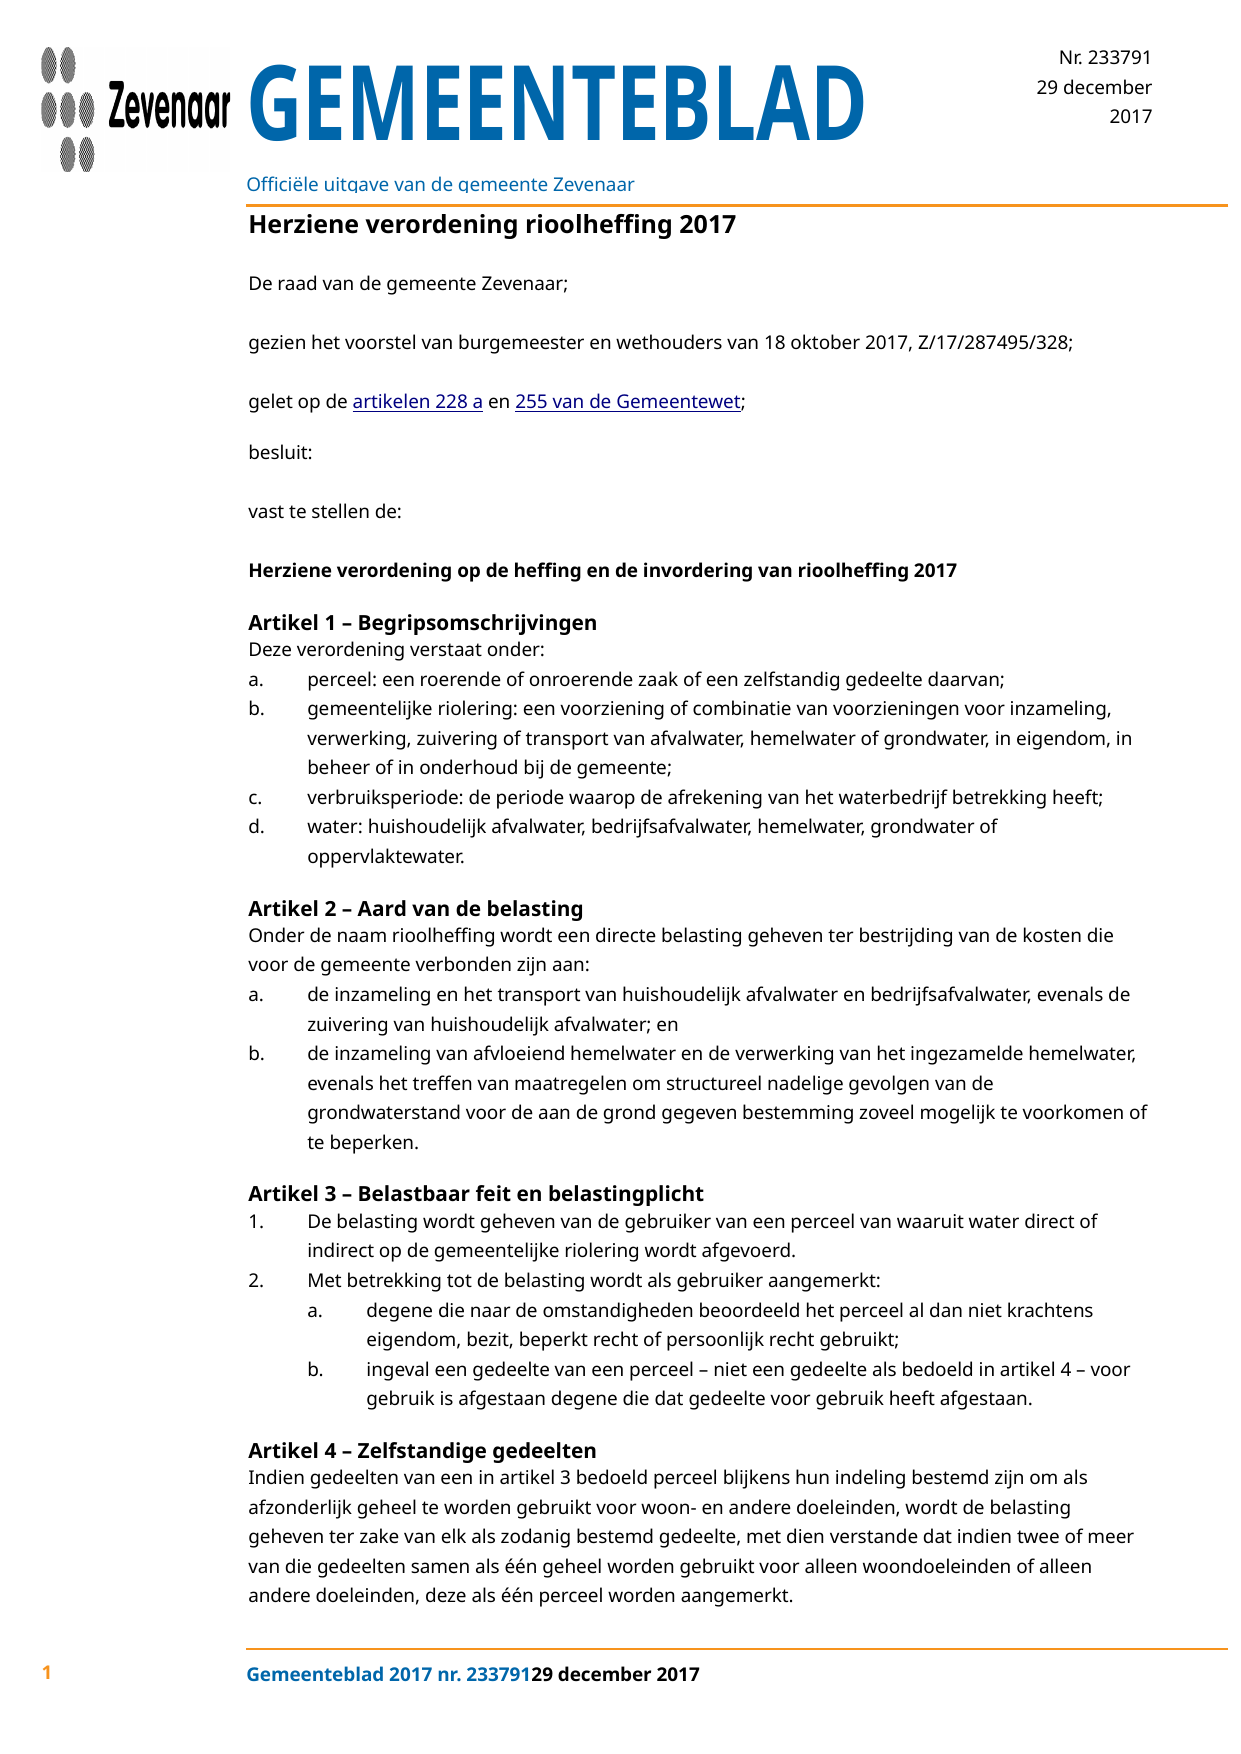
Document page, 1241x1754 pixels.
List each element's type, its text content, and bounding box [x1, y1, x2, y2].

list de inzameling van afvloeiend hemelwater en de verwerking van het ingezamelde hemelwater, evenals het treffen van maatregelen om structureel nadelige gevolgen van de grondwaterstand voor de aan de grond gegeven bestemming zoveel mogelijk te voorkomen of te beperken. [248, 1040, 1152, 1155]
text Artikel 2 – Aard van de belasting [248, 894, 1152, 922]
text Indien gedeelten van een in artikel 3 bedoeld perceel blijkens hun indeling bestemd zijn om als afzonderlijk geheel te worden gebruikt voor woon- en andere doeleinden, wordt de belasting geheven ter zake van elk als zodanig bestemd gedeelte, met dien verstande dat indien twee of meer van die gedeelten samen als één geheel worden gebruikt voor alleen woondoeleinden of alleen andere doeleinden, deze als één perceel worden aangemerkt. [248, 1464, 1152, 1608]
picture [41, 47, 231, 172]
list ingeval een gedeelte van een perceel – niet een gedeelte als bedoeld in artikel 4 – voor gebruik is afgestaan degene die dat gedeelte voor gebruik heeft afgestaan. [307, 1356, 1152, 1411]
list Met betrekking tot de belasting wordt als gebruiker aangemerkt: [248, 1267, 1152, 1293]
text Deze verordening verstaat onder: [248, 636, 1152, 662]
list water: huishoudelijk afvalwater, bedrijfsafvalwater, hemelwater, grondwater of oppervlaktewater. [248, 814, 1152, 869]
text gelet op de artikelen 228 a en 255 van de Gemeentewet; [248, 389, 1152, 414]
list verbruiksperiode: de periode waarop de afrekening van het waterbedrijf betrekking heeft; [248, 784, 1152, 810]
text Artikel 3 – Belastbaar feit en belastingplicht [248, 1179, 1152, 1208]
text Artikel 4 – Zelfstandige gedeelten [248, 1436, 1152, 1464]
text Herziene verordening op de heffing en de invordering van rioolheffing 2017 [248, 557, 1152, 583]
text Artikel 1 – Begripsomschrijvingen [248, 608, 1152, 636]
list perceel: een roerende of onroerende zaak of een zelfstandig gedeelte daarvan; [248, 666, 1152, 691]
text Herziene verordening rioolheffing 2017 [248, 207, 1152, 241]
text Onder de naam rioolheffing wordt een directe belasting geheven ter bestrijding van de kosten die voor de gemeente verbonden zijn aan: [248, 922, 1152, 977]
list De belasting wordt geheven van de gebruiker van een perceel van waaruit water direct of indirect op de gemeentelijke riolering wordt afgevoerd. [248, 1208, 1152, 1263]
text vast te stellen de: [248, 498, 1152, 524]
text De raad van de gemeente Zevenaar; [248, 270, 1152, 296]
list degene die naar de omstandigheden beoordeeld het perceel al dan niet krachtens eigendom, bezit, beperkt recht of persoonlijk recht gebruikt; [307, 1297, 1152, 1352]
list de inzameling en het transport van huishoudelijk afvalwater en bedrijfsafvalwater, evenals de zuivering van huishoudelijk afvalwater; en [248, 981, 1152, 1037]
text besluit: [248, 439, 1152, 465]
text gezien het voorstel van burgemeester en wethouders van 18 oktober 2017, Z/17/287495/328; [248, 329, 1152, 355]
list gemeentelijke riolering: een voorziening of combinatie van voorzieningen voor inzameling, verwerking, zuivering of transport van afvalwater, hemelwater of grondwater, in eigendom, in beheer of in onderhoud bij de gemeente; [248, 695, 1152, 780]
